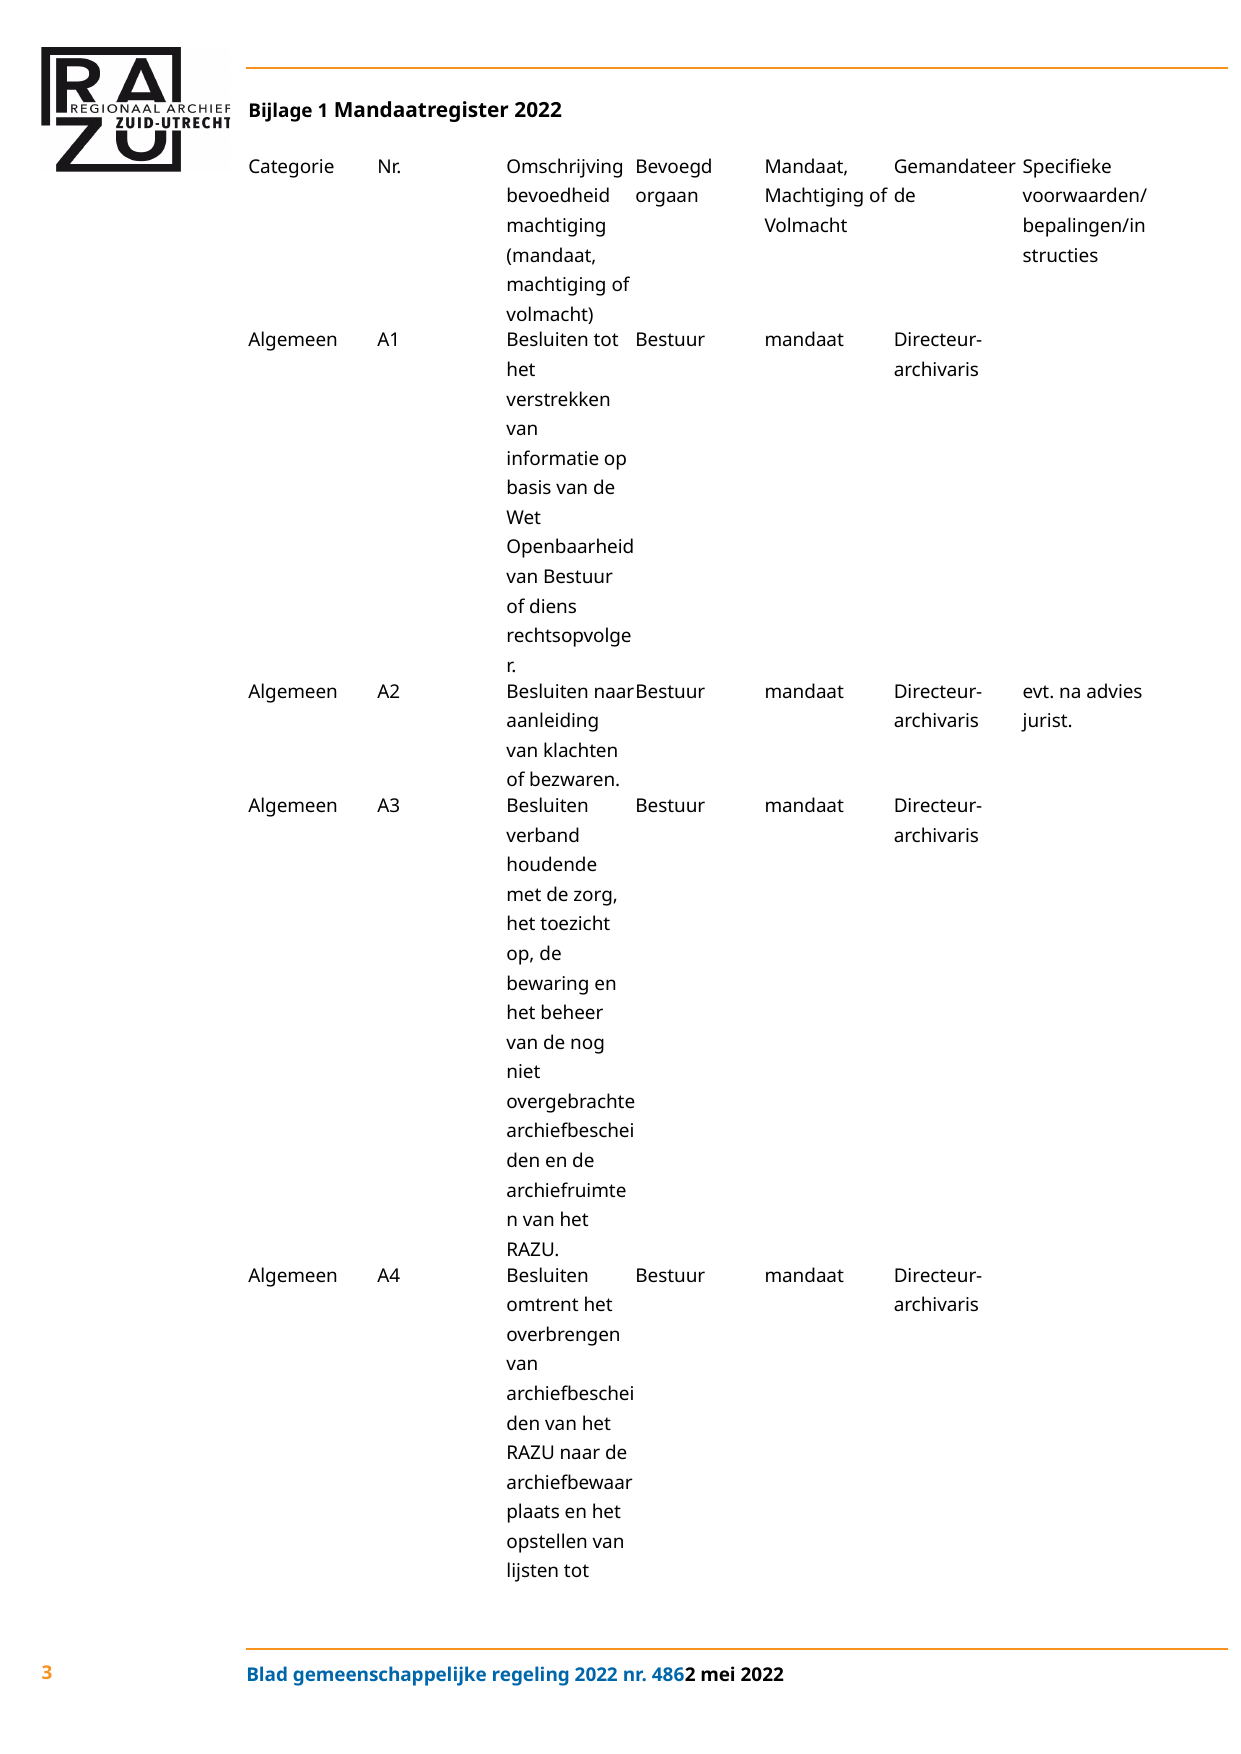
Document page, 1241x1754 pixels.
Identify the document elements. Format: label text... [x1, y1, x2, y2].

table_cell mandaat [764, 327, 893, 678]
table_cell Directeur-archivaris [894, 327, 1022, 678]
table_cell A4 [377, 1262, 506, 1583]
table_cell Bestuur [635, 1262, 764, 1583]
table_cell Algemeen [248, 792, 377, 1262]
table_cell A1 [377, 327, 506, 678]
table_header Gemandateerde [894, 153, 1022, 327]
table_cell Bestuur [635, 678, 764, 792]
table_cell Algemeen [248, 1262, 377, 1583]
table_cell Bestuur [635, 327, 764, 678]
table_cell mandaat [764, 792, 893, 1262]
table_cell evt. na advies jurist. [1023, 678, 1152, 792]
table_cell [1023, 1262, 1152, 1583]
table_header Specifieke voorwaarden/bepalingen/instructies [1023, 153, 1152, 327]
table_cell Bestuur [635, 792, 764, 1262]
table_cell mandaat [764, 678, 893, 792]
table_cell Algemeen [248, 678, 377, 792]
table_cell A2 [377, 678, 506, 792]
table_cell mandaat [764, 1262, 893, 1583]
table_header Nr. [377, 153, 506, 327]
table_cell Besluiten naar aanleiding van klachten of bezwaren. [506, 678, 635, 792]
table_cell [1023, 792, 1152, 1262]
table_cell A3 [377, 792, 506, 1262]
table_cell Besluiten verband houdende met de zorg, het toezicht op, de bewaring en het beheer van de nog niet overgebrachte archiefbescheiden en de archiefruimten van het RAZU. [506, 792, 635, 1262]
table_header Mandaat, Machtiging of Volmacht [764, 153, 893, 327]
table_cell Directeur-archivaris [894, 1262, 1022, 1583]
table_cell Besluiten tot het verstrekken van informatie op basis van de Wet Openbaarheid van Bestuur of diens rechtsopvolger. [506, 327, 635, 678]
table_cell Directeur-archivaris [894, 792, 1022, 1262]
table_cell Directeur-archivaris [894, 678, 1022, 792]
table_header Omschrijving bevoedheid machtiging (mandaat, machtiging of volmacht) [506, 153, 635, 327]
table_cell Algemeen [248, 327, 377, 678]
table_cell [1023, 327, 1152, 678]
picture [41, 47, 231, 172]
table_cell Besluiten omtrent het overbrengen van archiefbescheiden van het RAZU naar de archiefbewaarplaats en het opstellen van lijsten tot [506, 1262, 635, 1583]
text Bijlage 1 Mandaatregister 2022 [248, 95, 1152, 123]
table_header Bevoegd orgaan [635, 153, 764, 327]
table_header Categorie [248, 153, 377, 327]
